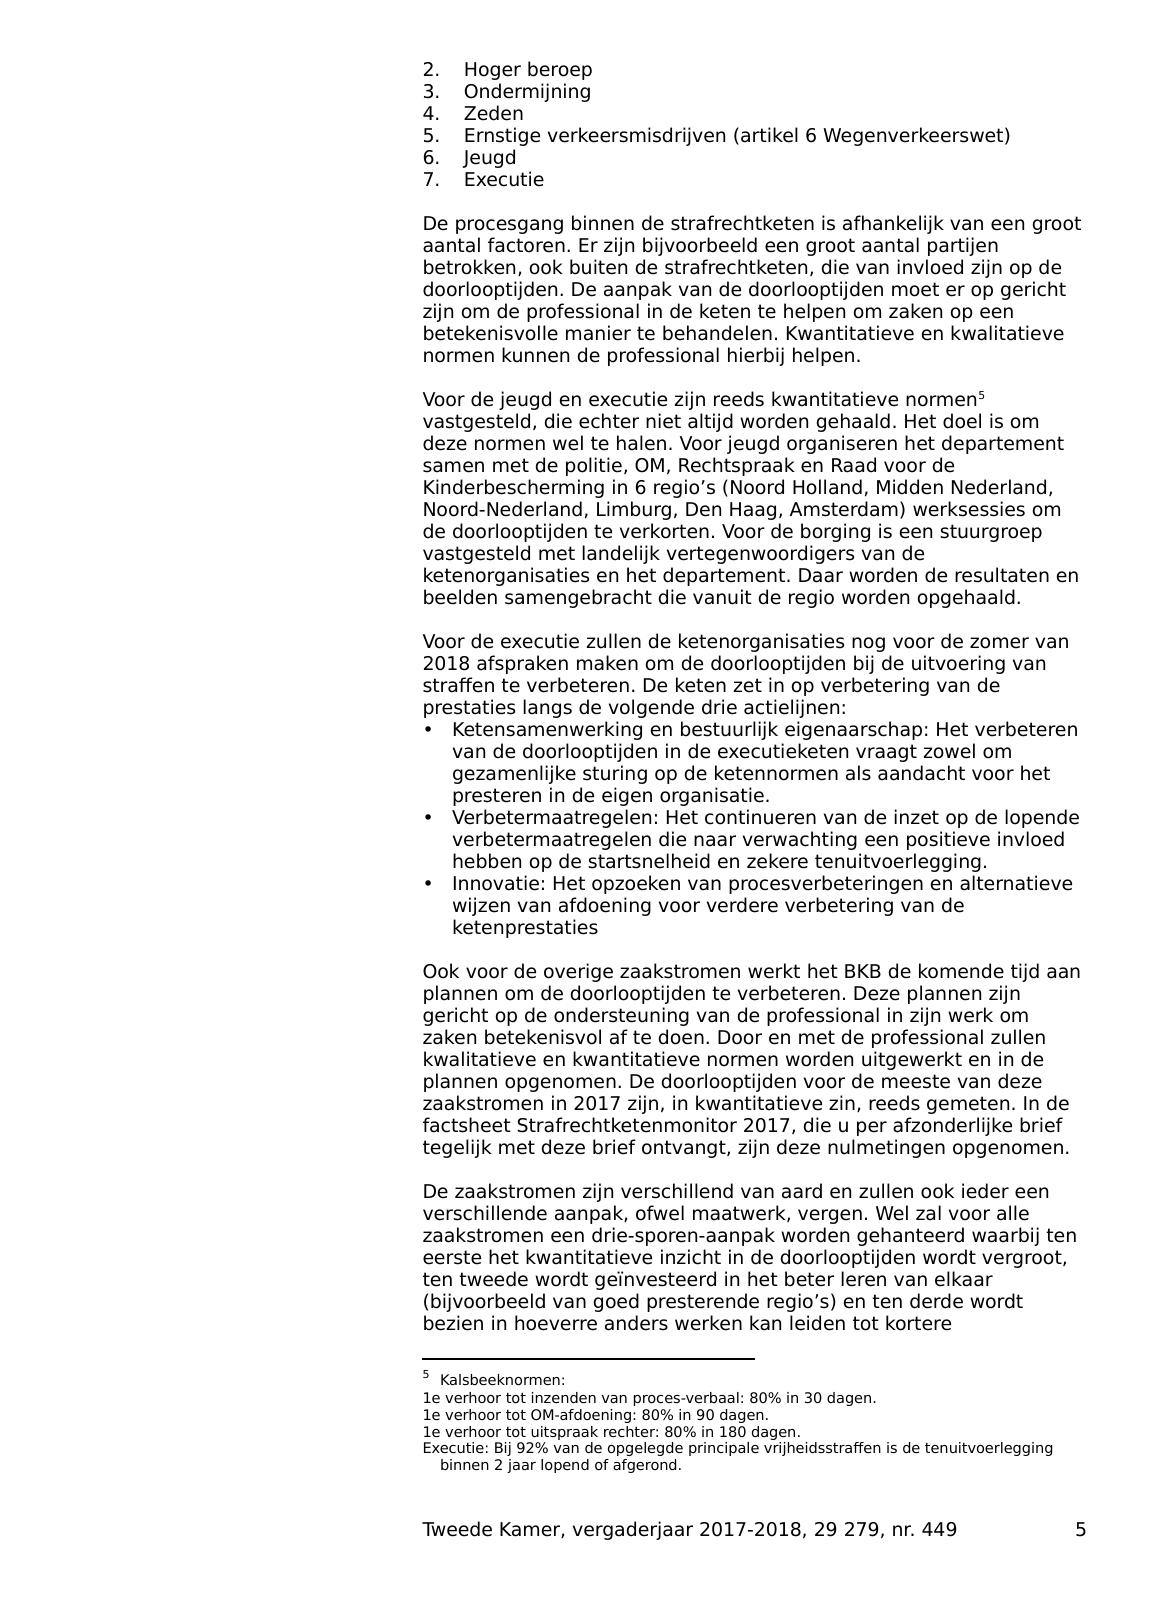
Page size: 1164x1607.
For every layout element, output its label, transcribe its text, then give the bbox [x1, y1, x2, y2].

text 3. Ondermijning [422, 81, 1087, 103]
text Executie: Bij 92% van de opgelegde principale vrijheidsstraffen is de tenuitvoerlegging binnen 2 jaar lopend of afgerond. [422, 1441, 1087, 1474]
text 1e verhoor tot inzenden van proces-verbaal: 80% in 30 dagen. [422, 1390, 1087, 1407]
text 1e verhoor tot OM-afdoening: 80% in 90 dagen. [422, 1407, 1087, 1424]
text 4. Zeden [422, 103, 1087, 125]
text De procesgang binnen de strafrechtketen is afhankelijk van een groot aantal factoren. Er zijn bijvoorbeeld een groot aantal partijen betrokken, ook buiten de strafrechtketen, die van invloed zijn op de doorlooptijden. De aanpak van de doorlooptijden moet er op gericht zijn om de professional in de keten te helpen om zaken op een betekenisvolle manier te behandelen. Kwantitatieve en kwalitatieve normen kunnen de professional hierbij helpen. [422, 213, 1087, 367]
text • Verbetermaatregelen: Het continueren van de inzet op de lopende verbetermaatregelen die naar verwachting een positieve invloed hebben op de startsnelheid en zekere tenuitvoerlegging. [422, 807, 1087, 873]
text 1e verhoor tot uitspraak rechter: 80% in 180 dagen. [422, 1424, 1087, 1441]
text 7. Executie [422, 169, 1087, 191]
text • Ketensamenwerking en bestuurlijk eigenaarschap: Het verbeteren van de doorlooptijden in de executieketen vraagt zowel om gezamenlijke sturing op de ketennormen als aandacht voor het presteren in de eigen organisatie. [422, 719, 1087, 807]
text Ook voor de overige zaakstromen werkt het BKB de komende tijd aan plannen om de doorlooptijden te verbeteren. Deze plannen zijn gericht op de ondersteuning van de professional in zijn werk om zaken betekenisvol af te doen. Door en met de professional zullen kwalitatieve en kwantitatieve normen worden uitgewerkt en in de plannen opgenomen. De doorlooptijden voor de meeste van deze zaakstromen in 2017 zijn, in kwantitatieve zin, reeds gemeten. In de factsheet Strafrechtketenmonitor 2017, die u per afzonderlijke brief tegelijk met deze brief ontvangt, zijn deze nulmetingen opgenomen. [422, 961, 1087, 1159]
text 5. Ernstige verkeersmisdrijven (artikel 6 Wegenverkeerswet) [422, 125, 1087, 147]
text 2. Hoger beroep [422, 59, 1087, 81]
text De zaakstromen zijn verschillend van aard en zullen ook ieder een verschillende aanpak, ofwel maatwerk, vergen. Wel zal voor alle zaakstromen een drie-sporen-aanpak worden gehanteerd waarbij ten eerste het kwantitatieve inzicht in de doorlooptijden wordt vergroot, ten tweede wordt geïnvesteerd in het beter leren van elkaar (bijvoorbeeld van goed presterende regio’s) en ten derde wordt bezien in hoeverre anders werken kan leiden tot kortere [422, 1181, 1087, 1335]
text Voor de jeugd en executie zijn reeds kwantitatieve normen vastgesteld, die echter niet altijd worden gehaald. Het doel is om deze normen wel te halen. Voor jeugd organiseren het departement samen met de politie, OM, Rechtspraak en Raad voor de Kinderbescherming in 6 regio’s (Noord Holland, Midden Nederland, Noord-Nederland, Limburg, Den Haag, Amsterdam) werksessies om de doorlooptijden te verkorten. Voor de borging is een stuurgroep vastgesteld met landelijk vertegenwoordigers van de ketenorganisaties en het departement. Daar worden de resultaten en beelden samengebracht die vanuit de regio worden opgehaald. [422, 389, 1087, 609]
text 6. Jeugd [422, 147, 1087, 169]
text Voor de executie zullen de ketenorganisaties nog voor de zomer van 2018 afspraken maken om de doorlooptijden bij de uitvoering van straffen te verbeteren. De keten zet in op verbetering van de prestaties langs de volgende drie actielijnen: [422, 631, 1087, 719]
text Kalsbeeknormen: [422, 1368, 1087, 1390]
text • Innovatie: Het opzoeken van procesverbeteringen en alternatieve wijzen van afdoening voor verdere verbetering van de ketenprestaties [422, 873, 1087, 939]
